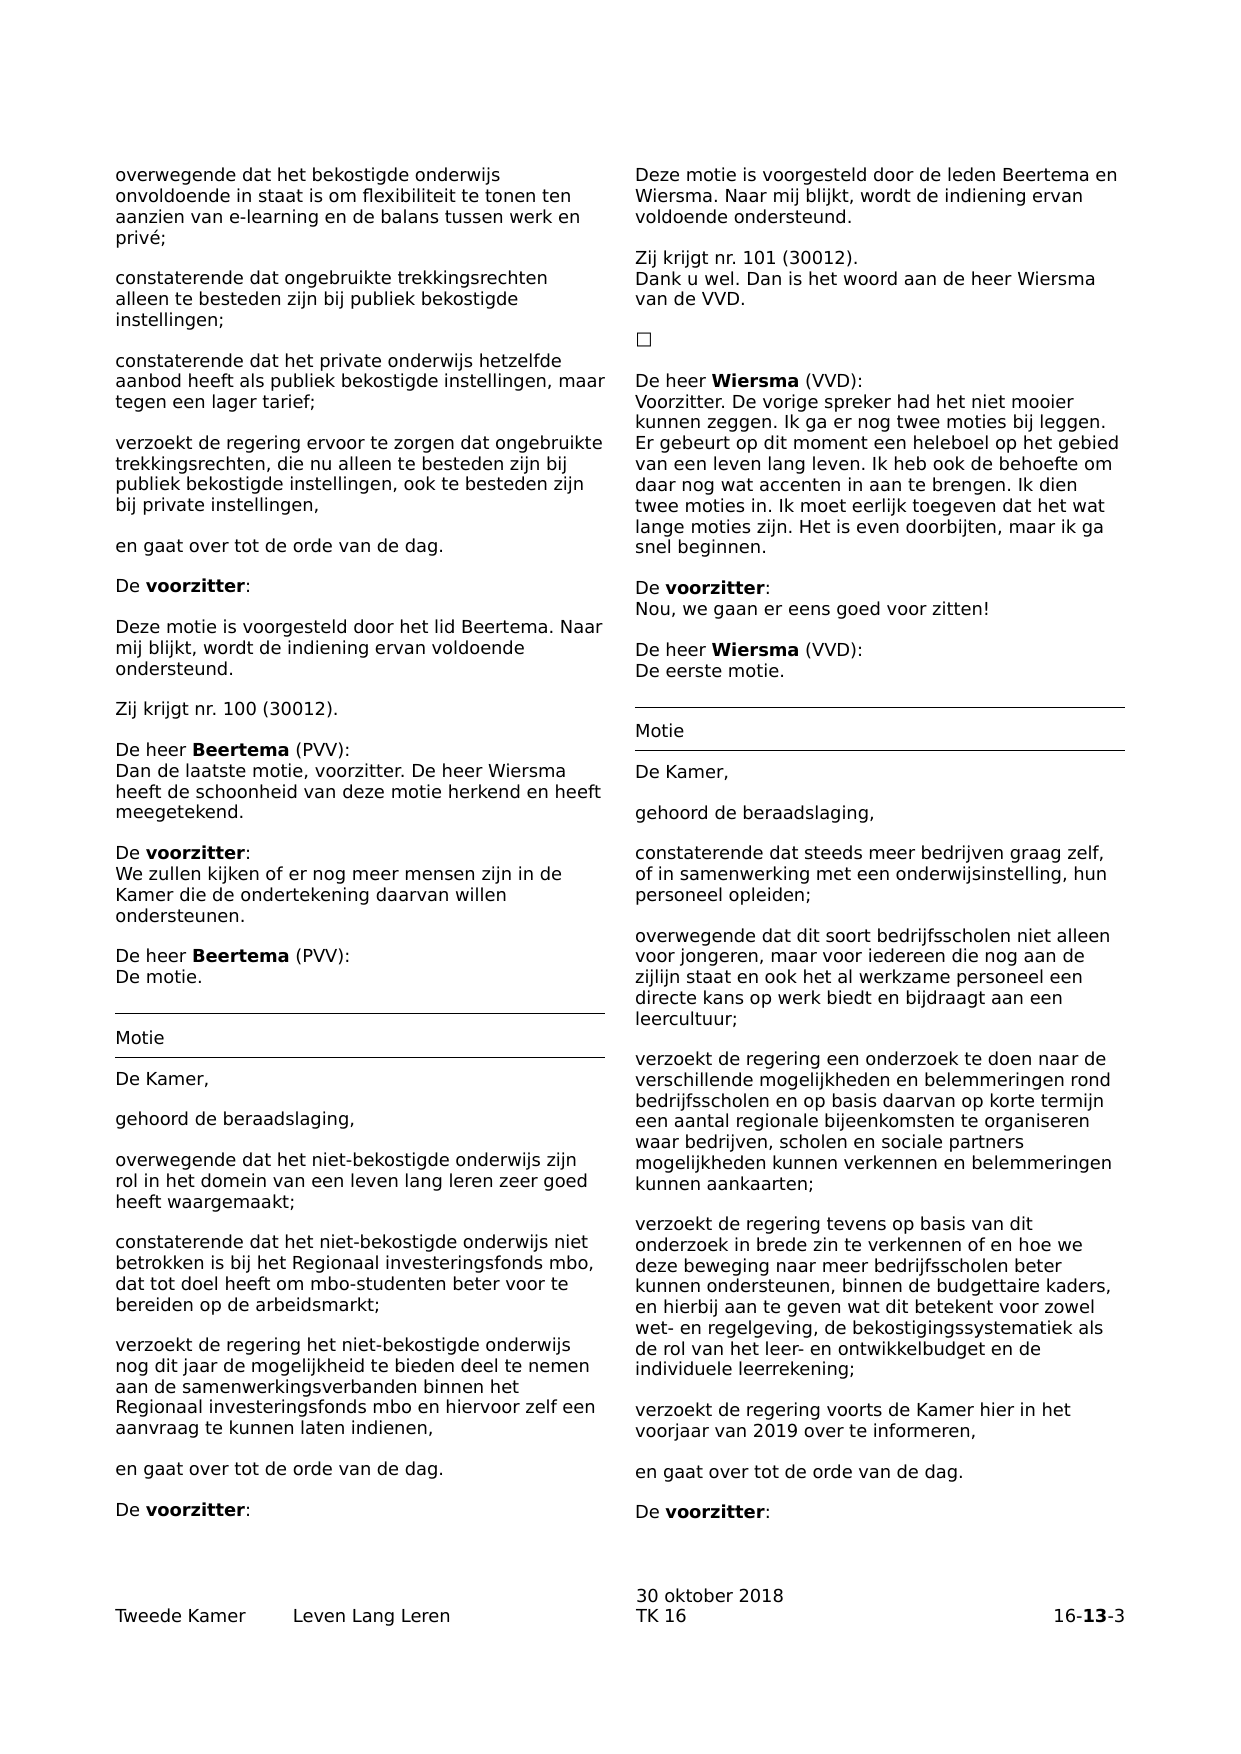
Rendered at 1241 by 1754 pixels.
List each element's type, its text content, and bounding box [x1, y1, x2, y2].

text De voorzitter: [115, 576, 605, 597]
text constaterende dat het niet-bekostigde onderwijs niet betrokken is bij het Regionaal investeringsfonds mbo, dat tot doel heeft om mbo-studenten beter voor te bereiden op de arbeidsmarkt; [115, 1232, 605, 1315]
text Deze motie is voorgesteld door het lid Beertema. Naar mij blijkt, wordt de indiening ervan voldoende ondersteund. [115, 617, 605, 679]
text De voorzitter: [635, 578, 1125, 599]
text en gaat over tot de orde van de dag. [635, 1461, 1125, 1482]
text overwegende dat dit soort bedrijfsscholen niet alleen voor jongeren, maar voor iedereen die nog aan de zijlijn staat en ook het al werkzame personeel een directe kans op werk biedt en bijdraagt aan een leercultuur; [635, 925, 1125, 1029]
text De motie. [115, 967, 605, 988]
text Motie [635, 721, 1125, 742]
text verzoekt de regering voorts de Kamer hier in het voorjaar van 2019 over te informeren, [635, 1400, 1125, 1441]
text overwegende dat het niet-bekostigde onderwijs zijn rol in het domein van een leven lang leren zeer goed heeft waargemaakt; [115, 1150, 605, 1212]
text De Kamer, [115, 1068, 605, 1089]
text ⬜ [635, 330, 1125, 351]
text Dan de laatste motie, voorzitter. De heer Wiersma heeft de schoonheid van deze motie herkend en heeft meegetekend. [115, 761, 605, 823]
text De Kamer, [635, 762, 1125, 782]
text verzoekt de regering tevens op basis van dit onderzoek in brede zin te verkennen of en hoe we deze beweging naar meer bedrijfsscholen beter kunnen ondersteunen, binnen de budgettaire kaders, en hierbij aan te geven wat dit betekent voor zowel wet- en regelgeving, de bekostigingssystematiek als de rol van het leer- en ontwikkelbudget en de individuele leerrekening; [635, 1214, 1125, 1380]
text Deze motie is voorgesteld door de leden Beertema en Wiersma. Naar mij blijkt, wordt de indiening ervan voldoende ondersteund. [635, 165, 1125, 227]
text Motie [115, 1028, 605, 1048]
text De eerste motie. [635, 660, 1125, 681]
text De heer Wiersma (VVD): [635, 639, 1125, 660]
text verzoekt de regering het niet-bekostigde onderwijs nog dit jaar de mogelijkheid te bieden deel te nemen aan de samenwerkingsverbanden binnen het Regionaal investeringsfonds mbo en hiervoor zelf een aanvraag te kunnen laten indienen, [115, 1335, 605, 1439]
text De voorzitter: [635, 1502, 1125, 1523]
text Voorzitter. De vorige spreker had het niet mooier kunnen zeggen. Ik ga er nog twee moties bij leggen. Er gebeurt op dit moment een heleboel op het gebied van een leven lang leven. Ik heb ook de behoefte om daar nog wat accenten in aan te brengen. Ik dien twee moties in. Ik moet eerlijk toegeven dat het wat lange moties zijn. Het is even doorbijten, maar ik ga snel beginnen. [635, 391, 1125, 558]
text Zij krijgt nr. 100 (30012). [115, 699, 605, 720]
text gehoord de beraadslaging, [635, 802, 1125, 823]
text De voorzitter: [115, 843, 605, 864]
text en gaat over tot de orde van de dag. [115, 536, 605, 556]
text constaterende dat steeds meer bedrijven graag zelf, of in samenwerking met een onderwijsinstelling, hun personeel opleiden; [635, 843, 1125, 905]
text Dank u wel. Dan is het woord aan de heer Wiersma van de VVD. [635, 268, 1125, 310]
text De voorzitter: [115, 1499, 605, 1520]
text overwegende dat het bekostigde onderwijs onvoldoende in staat is om flexibiliteit te tonen ten aanzien van e-learning en de balans tussen werk en privé; [115, 165, 605, 248]
text en gaat over tot de orde van de dag. [115, 1459, 605, 1479]
text Nou, we gaan er eens goed voor zitten! [635, 599, 1125, 619]
text De heer Beertema (PVV): [115, 946, 605, 967]
text De heer Beertema (PVV): [115, 740, 605, 761]
text constaterende dat ongebruikte trekkingsrechten alleen te besteden zijn bij publiek bekostigde instellingen; [115, 268, 605, 330]
text We zullen kijken of er nog meer mensen zijn in de Kamer die de ondertekening daarvan willen ondersteunen. [115, 864, 605, 926]
text constaterende dat het private onderwijs hetzelfde aanbod heeft als publiek bekostigde instellingen, maar tegen een lager tarief; [115, 350, 605, 413]
text gehoord de beraadslaging, [115, 1109, 605, 1130]
text Zij krijgt nr. 101 (30012). [635, 247, 1125, 268]
text verzoekt de regering ervoor te zorgen dat ongebruikte trekkingsrechten, die nu alleen te besteden zijn bij publiek bekostigde instellingen, ook te besteden zijn bij private instellingen, [115, 433, 605, 516]
text De heer Wiersma (VVD): [635, 371, 1125, 391]
text verzoekt de regering een onderzoek te doen naar de verschillende mogelijkheden en belemmeringen rond bedrijfsscholen en op basis daarvan op korte termijn een aantal regionale bijeenkomsten te organiseren waar bedrijven, scholen en sociale partners mogelijkheden kunnen verkennen en belemmeringen kunnen aankaarten; [635, 1049, 1125, 1194]
